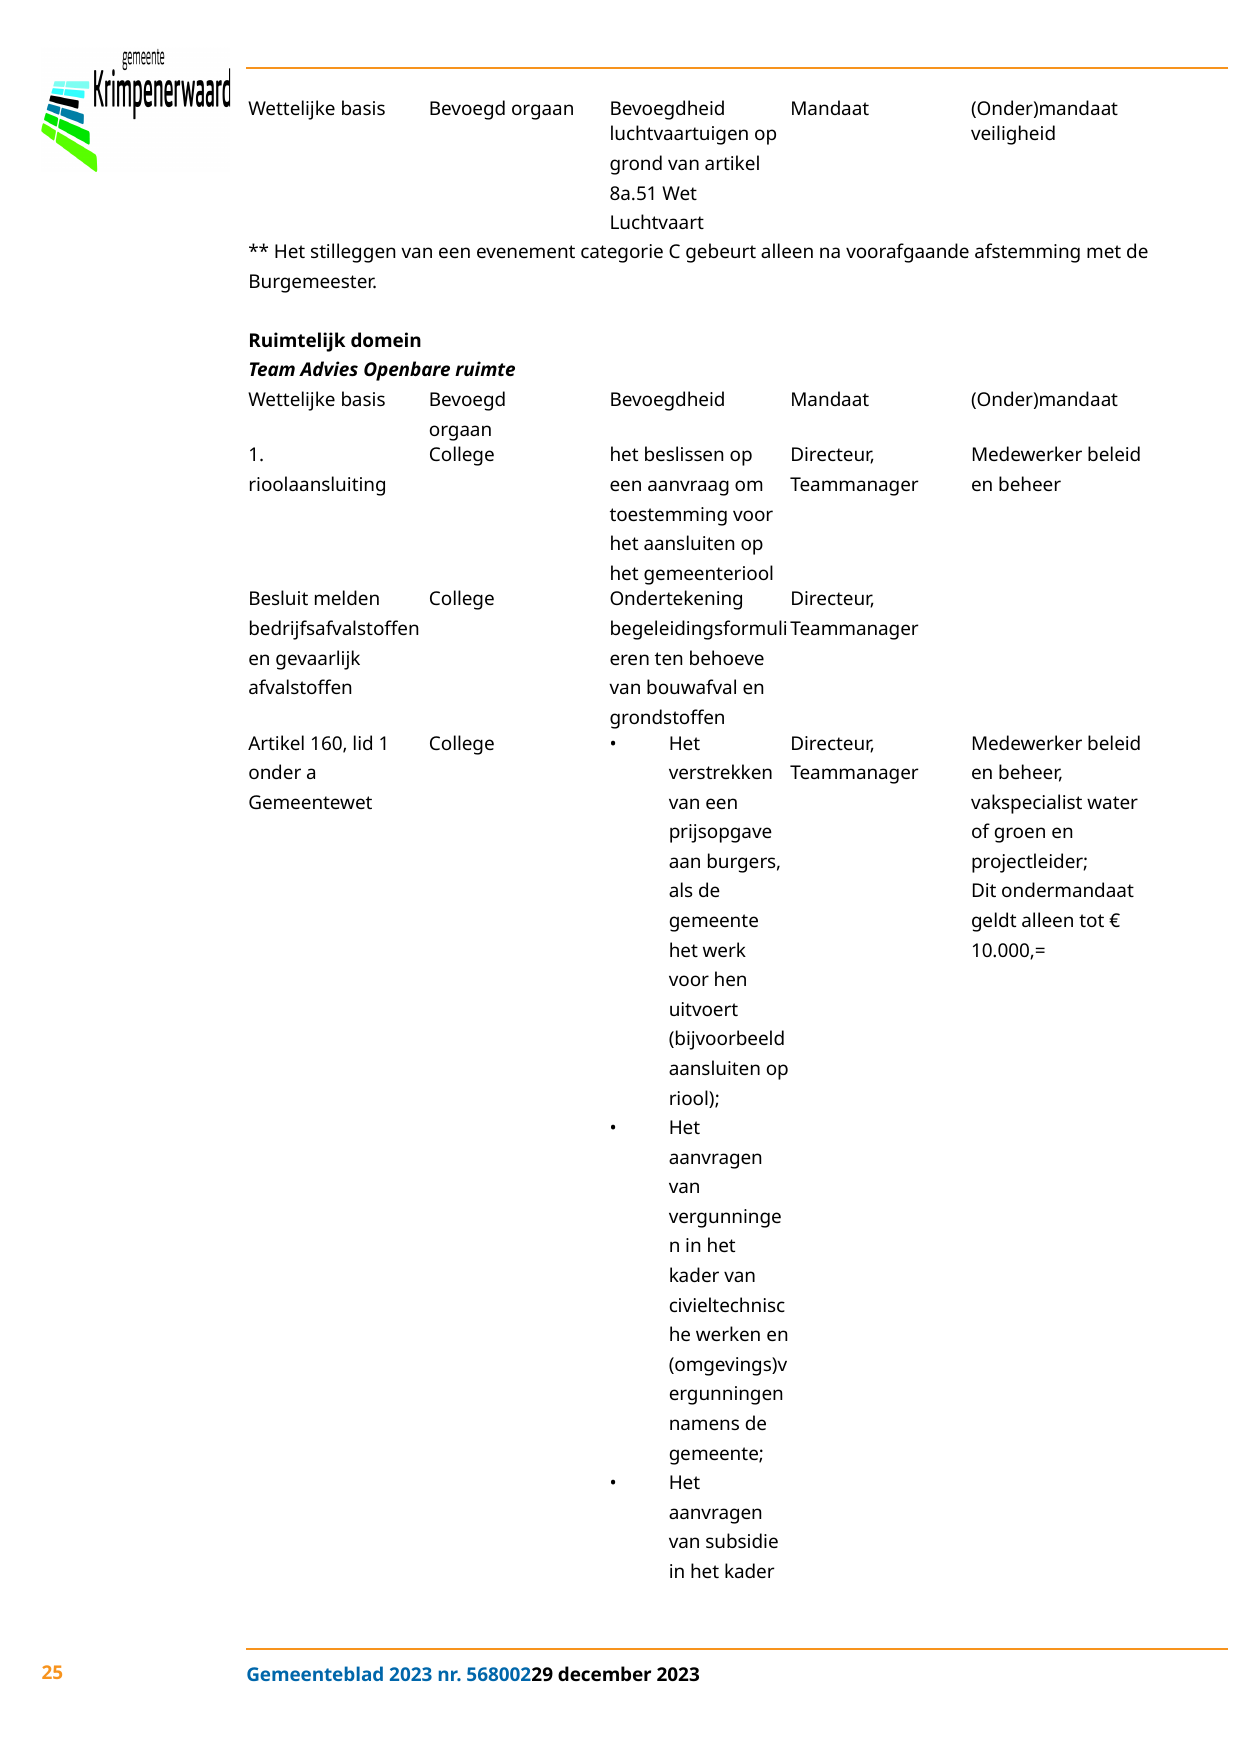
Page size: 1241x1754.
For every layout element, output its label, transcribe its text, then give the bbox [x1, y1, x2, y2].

table_cell [248, 121, 429, 235]
table_cell Directeur, Teammanager [790, 586, 971, 730]
table_cell Directeur, Teammanager [790, 442, 971, 586]
text Ruimtelijk domein [248, 327, 1152, 353]
table_header Bevoegd orgaan [429, 386, 609, 442]
table_header Mandaat [790, 386, 971, 442]
table_header Mandaat [790, 95, 971, 121]
table_cell [971, 586, 1152, 730]
table_cell [790, 121, 971, 235]
table_header Bevoegdheid [609, 95, 790, 121]
table_header Wettelijke basis [248, 95, 429, 121]
table_cell Medewerker beleid en beheer, vakspecialist water of groen en projectleider; Dit ondermandaat geldt alleen tot € 10.000,= [971, 730, 1152, 1584]
table_cell luchtvaartuigen op grond van artikel 8a.51 Wet Luchtvaart [609, 121, 790, 235]
table_cell College [429, 442, 609, 586]
table_cell Medewerker beleid en beheer [971, 442, 1152, 586]
text ** Het stilleggen van een evenement categorie C gebeurt alleen na voorafgaande afstemming met de Burgemeester. [248, 238, 1152, 293]
picture [41, 47, 231, 172]
table_cell College [429, 730, 609, 1584]
table_header Wettelijke basis [248, 386, 429, 442]
table_cell Directeur, Teammanager [790, 730, 971, 1584]
table_cell rioolaansluiting [248, 442, 429, 586]
table_header (Onder)mandaat [971, 95, 1152, 121]
table_cell Ondertekening begeleidingsformulieren ten behoeve van bouwafval en grondstoffen [609, 586, 790, 730]
table_cell Artikel 160, lid 1 onder a Gemeentewet [248, 730, 429, 1584]
table_header Bevoegd orgaan [429, 95, 609, 121]
table_cell veiligheid [971, 121, 1152, 235]
table_cell Het verstrekken van een prijsopgave aan burgers, als de gemeente het werk voor hen uitvoert (bijvoorbeeld aansluiten op riool); Het aanvragen van vergunningen in het kader van civieltechnische werken en (omgevings)vergunningen namens de gemeente; Het aanvragen van subsidie in het kader [609, 730, 790, 1584]
table_cell [429, 121, 609, 235]
table_cell College [429, 586, 609, 730]
table_header (Onder)mandaat [971, 386, 1152, 442]
table_cell het beslissen op een aanvraag om toestemming voor het aansluiten op het gemeenteriool [609, 442, 790, 586]
text Team Advies Openbare ruimte [248, 357, 1152, 382]
table_cell Besluit melden bedrijfsafvalstoffen en gevaarlijk afvalstoffen [248, 586, 429, 730]
table_header Bevoegdheid [609, 386, 790, 442]
